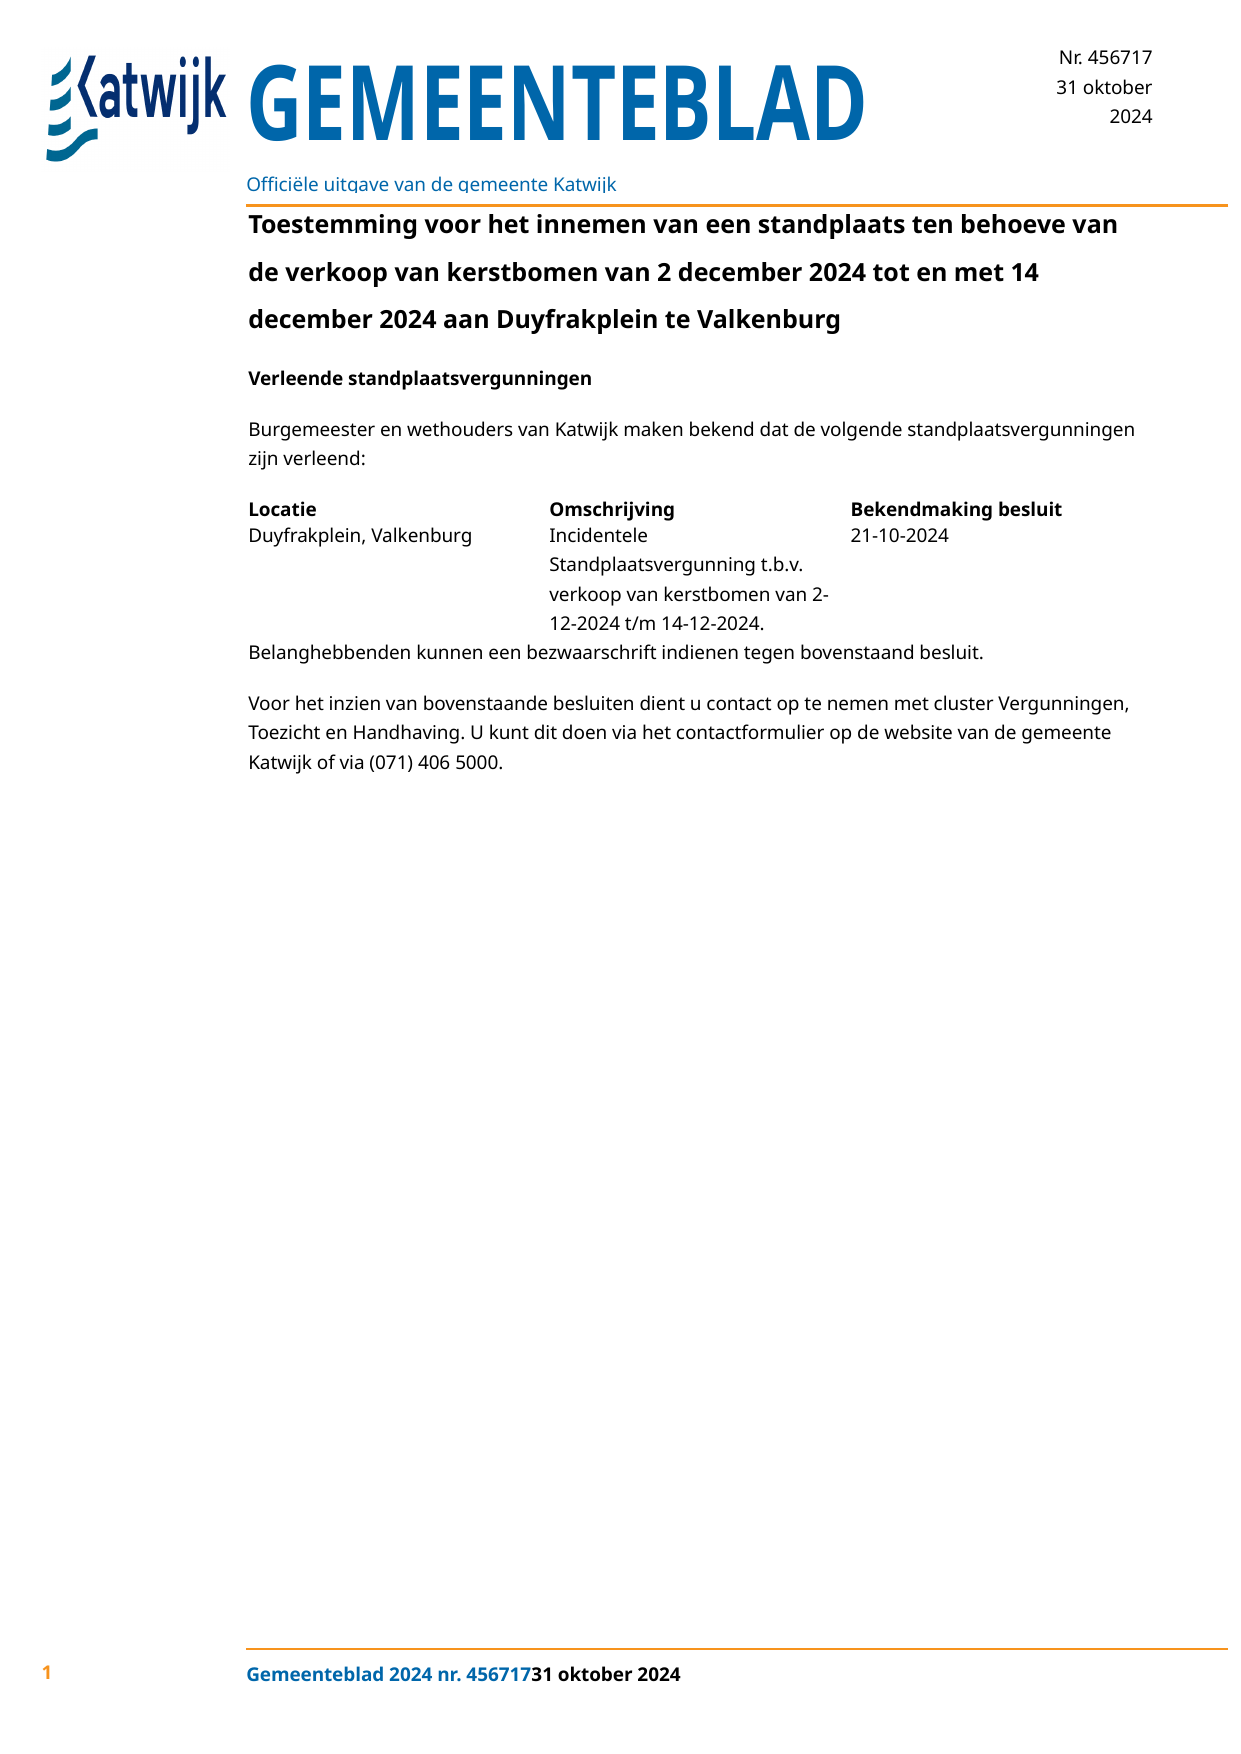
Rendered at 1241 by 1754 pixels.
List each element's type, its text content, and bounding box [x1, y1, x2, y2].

table_cell Incidentele Standplaatsvergunning t.b.v. verkoop van kerstbomen van 2-12-2024 t/m 14-12-2024. [549, 522, 850, 636]
text Toestemming voor het innemen van een standplaats ten behoeve van de verkoop van kerstbomen van 2 december 2024 tot en met 14 december 2024 aan Duyfrakplein te Valkenburg [248, 207, 1152, 336]
picture [41, 47, 231, 172]
text Verleende standplaatsvergunningen [248, 366, 1152, 391]
table_header Omschrijving [549, 496, 850, 522]
text Burgemeester en wethouders van Katwijk maken bekend dat de volgende standplaatsvergunningen zijn verleend: [248, 416, 1152, 471]
table_header Locatie [248, 496, 549, 522]
table_header Bekendmaking besluit [850, 496, 1152, 522]
table_cell 21-10-2024 [850, 522, 1152, 636]
text Belanghebbenden kunnen een bezwaarschrift indienen tegen bovenstaand besluit. [248, 639, 1152, 665]
text Voor het inzien van bovenstaande besluiten dient u contact op te nemen met cluster Vergunningen, Toezicht en Handhaving. U kunt dit doen via het contactformulier op de website van de gemeente Katwijk of via (071) 406 5000. [248, 690, 1152, 775]
table_cell Duyfrakplein, Valkenburg [248, 522, 549, 636]
